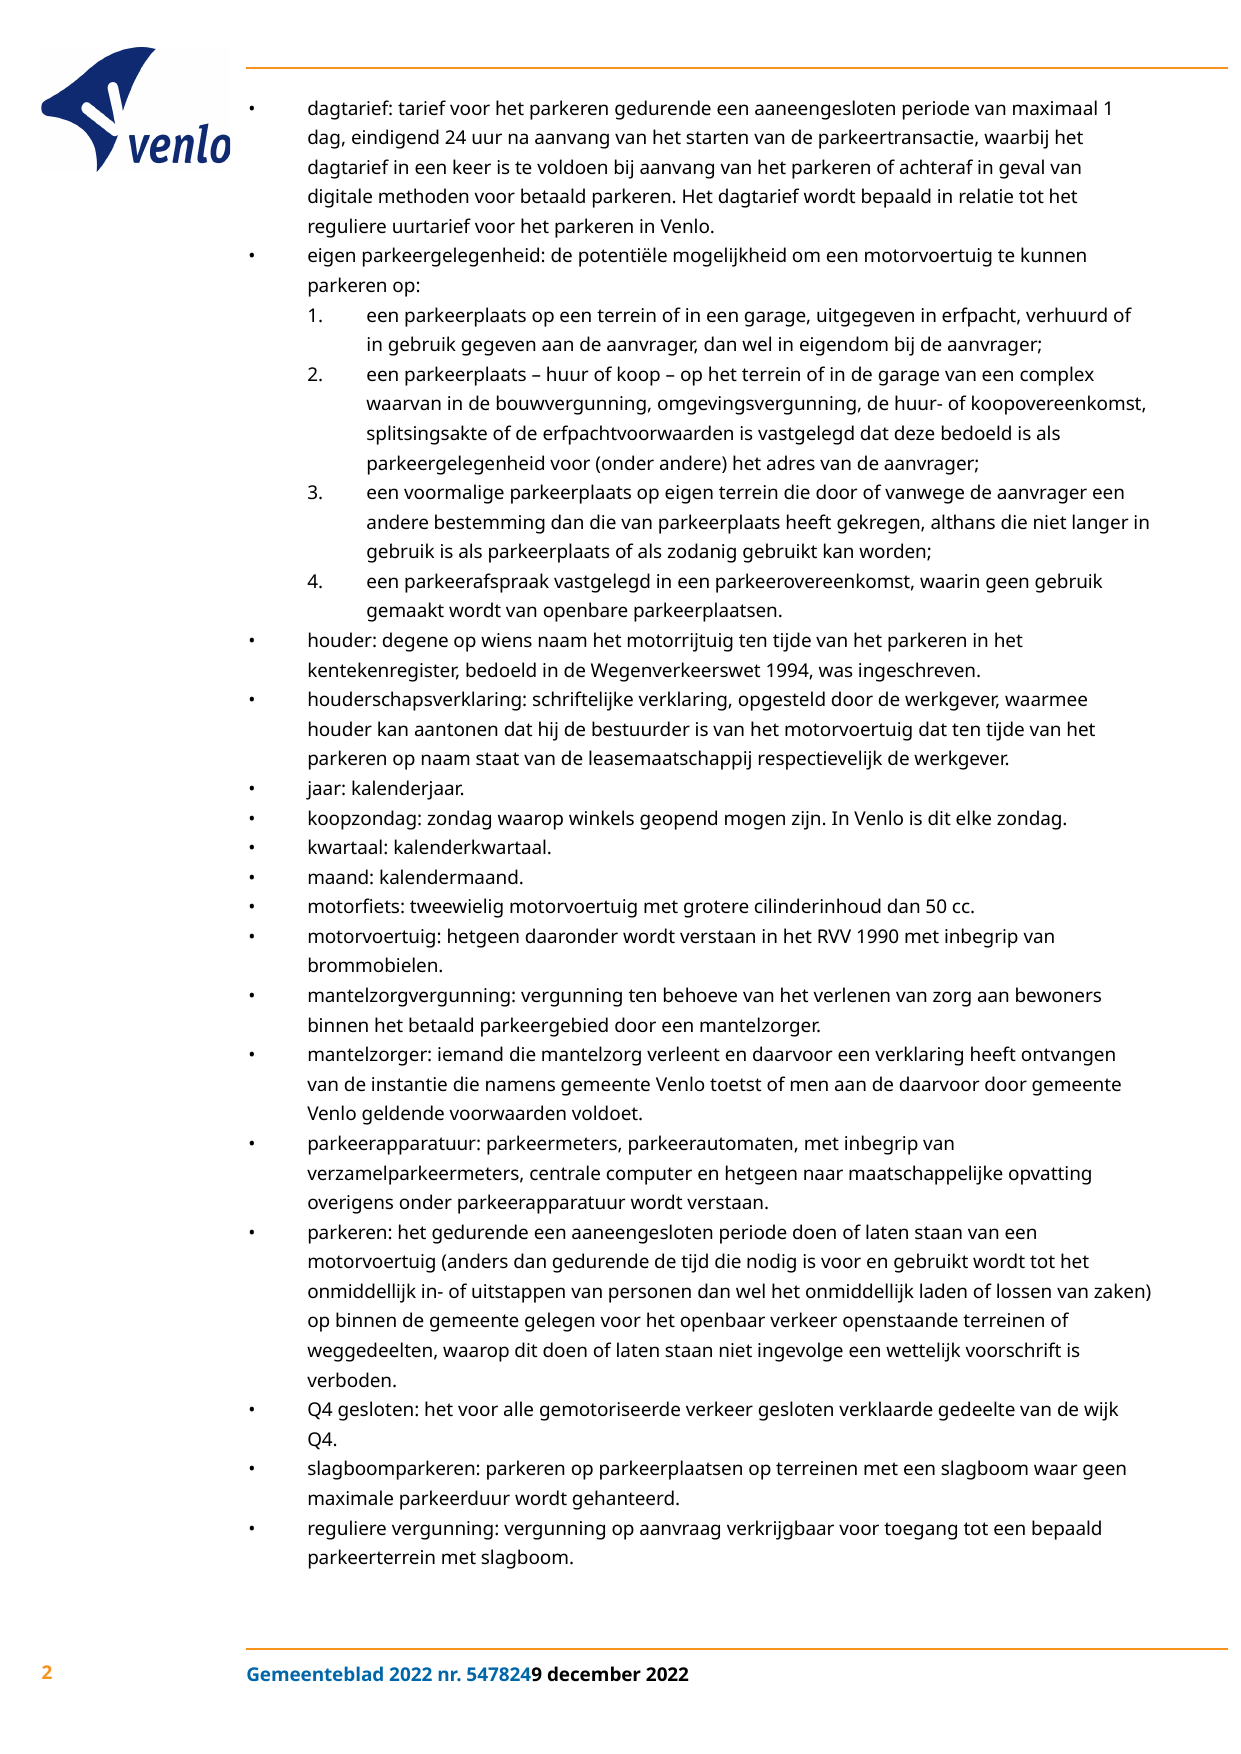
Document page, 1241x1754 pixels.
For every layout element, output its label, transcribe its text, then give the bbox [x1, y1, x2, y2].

list een parkeerplaats – huur of koop – op het terrein of in de garage van een complex waarvan in de bouwvergunning, omgevingsvergunning, de huur- of koopovereenkomst, splitsingsakte of de erfpachtvoorwaarden is vastgelegd dat deze bedoeld is als parkeergelegenheid voor (onder andere) het adres van de aanvrager; [307, 361, 1152, 476]
list slagboomparkeren: parkeren op parkeerplaatsen op terreinen met een slagboom waar geen maximale parkeerduur wordt gehanteerd. [248, 1456, 1152, 1511]
list jaar: kalenderjaar. [248, 775, 1152, 801]
list houder: degene op wiens naam het motorrijtuig ten tijde van het parkeren in het kentekenregister, bedoeld in de Wegenverkeerswet 1994, was ingeschreven. [248, 627, 1152, 683]
list parkeerapparatuur: parkeermeters, parkeerautomaten, met inbegrip van verzamelparkeermeters, centrale computer en hetgeen naar maatschappelijke opvatting overigens onder parkeerapparatuur wordt verstaan. [248, 1130, 1152, 1215]
list mantelzorger: iemand die mantelzorg verleent en daarvoor een verklaring heeft ontvangen van de instantie die namens gemeente Venlo toetst of men aan de daarvoor door gemeente Venlo geldende voorwaarden voldoet. [248, 1041, 1152, 1126]
list een parkeerplaats op een terrein of in een garage, uitgegeven in erfpacht, verhuurd of in gebruik gegeven aan de aanvrager, dan wel in eigendom bij de aanvrager; [307, 302, 1152, 357]
list motorfiets: tweewielig motorvoertuig met grotere cilinderinhoud dan 50 cc. [248, 893, 1152, 919]
list houderschapsverklaring: schriftelijke verklaring, opgesteld door de werkgever, waarmee houder kan aantonen dat hij de bestuurder is van het motorvoertuig dat ten tijde van het parkeren op naam staat van de leasemaatschappij respectievelijk de werkgever. [248, 686, 1152, 771]
list eigen parkeergelegenheid: de potentiële mogelijkheid om een motorvoertuig te kunnen parkeren op: [248, 243, 1152, 298]
list motorvoertuig: hetgeen daaronder wordt verstaan in het RVV 1990 met inbegrip van brommobielen. [248, 923, 1152, 978]
picture [41, 47, 231, 172]
list reguliere vergunning: vergunning op aanvraag verkrijgbaar voor toegang tot een bepaald parkeerterrein met slagboom. [248, 1515, 1152, 1570]
list een voormalige parkeerplaats op eigen terrein die door of vanwege de aanvrager een andere bestemming dan die van parkeerplaats heeft gekregen, althans die niet langer in gebruik is als parkeerplaats of als zodanig gebruikt kan worden; [307, 479, 1152, 564]
list koopzondag: zondag waarop winkels geopend mogen zijn. In Venlo is dit elke zondag. [248, 805, 1152, 831]
list dagtarief: tarief voor het parkeren gedurende een aaneengesloten periode van maximaal 1 dag, eindigend 24 uur na aanvang van het starten van de parkeertransactie, waarbij het dagtarief in een keer is te voldoen bij aanvang van het parkeren of achteraf in geval van digitale methoden voor betaald parkeren. Het dagtarief wordt bepaald in relatie tot het reguliere uurtarief voor het parkeren in Venlo. [248, 95, 1152, 239]
list mantelzorgvergunning: vergunning ten behoeve van het verlenen van zorg aan bewoners binnen het betaald parkeergebied door een mantelzorger. [248, 982, 1152, 1038]
list parkeren: het gedurende een aaneengesloten periode doen of laten staan van een motorvoertuig (anders dan gedurende de tijd die nodig is voor en gebruikt wordt tot het onmiddellijk in- of uitstappen van personen dan wel het onmiddellijk laden of lossen van zaken) op binnen de gemeente gelegen voor het openbaar verkeer openstaande terreinen of weggedeelten, waarop dit doen of laten staan niet ingevolge een wettelijk voorschrift is verboden. [248, 1219, 1152, 1393]
list Q4 gesloten: het voor alle gemotoriseerde verkeer gesloten verklaarde gedeelte van de wijk Q4. [248, 1396, 1152, 1452]
list maand: kalendermaand. [248, 864, 1152, 890]
list een parkeerafspraak vastgelegd in een parkeerovereenkomst, waarin geen gebruik gemaakt wordt van openbare parkeerplaatsen. [307, 568, 1152, 623]
list kwartaal: kalenderkwartaal. [248, 834, 1152, 860]
